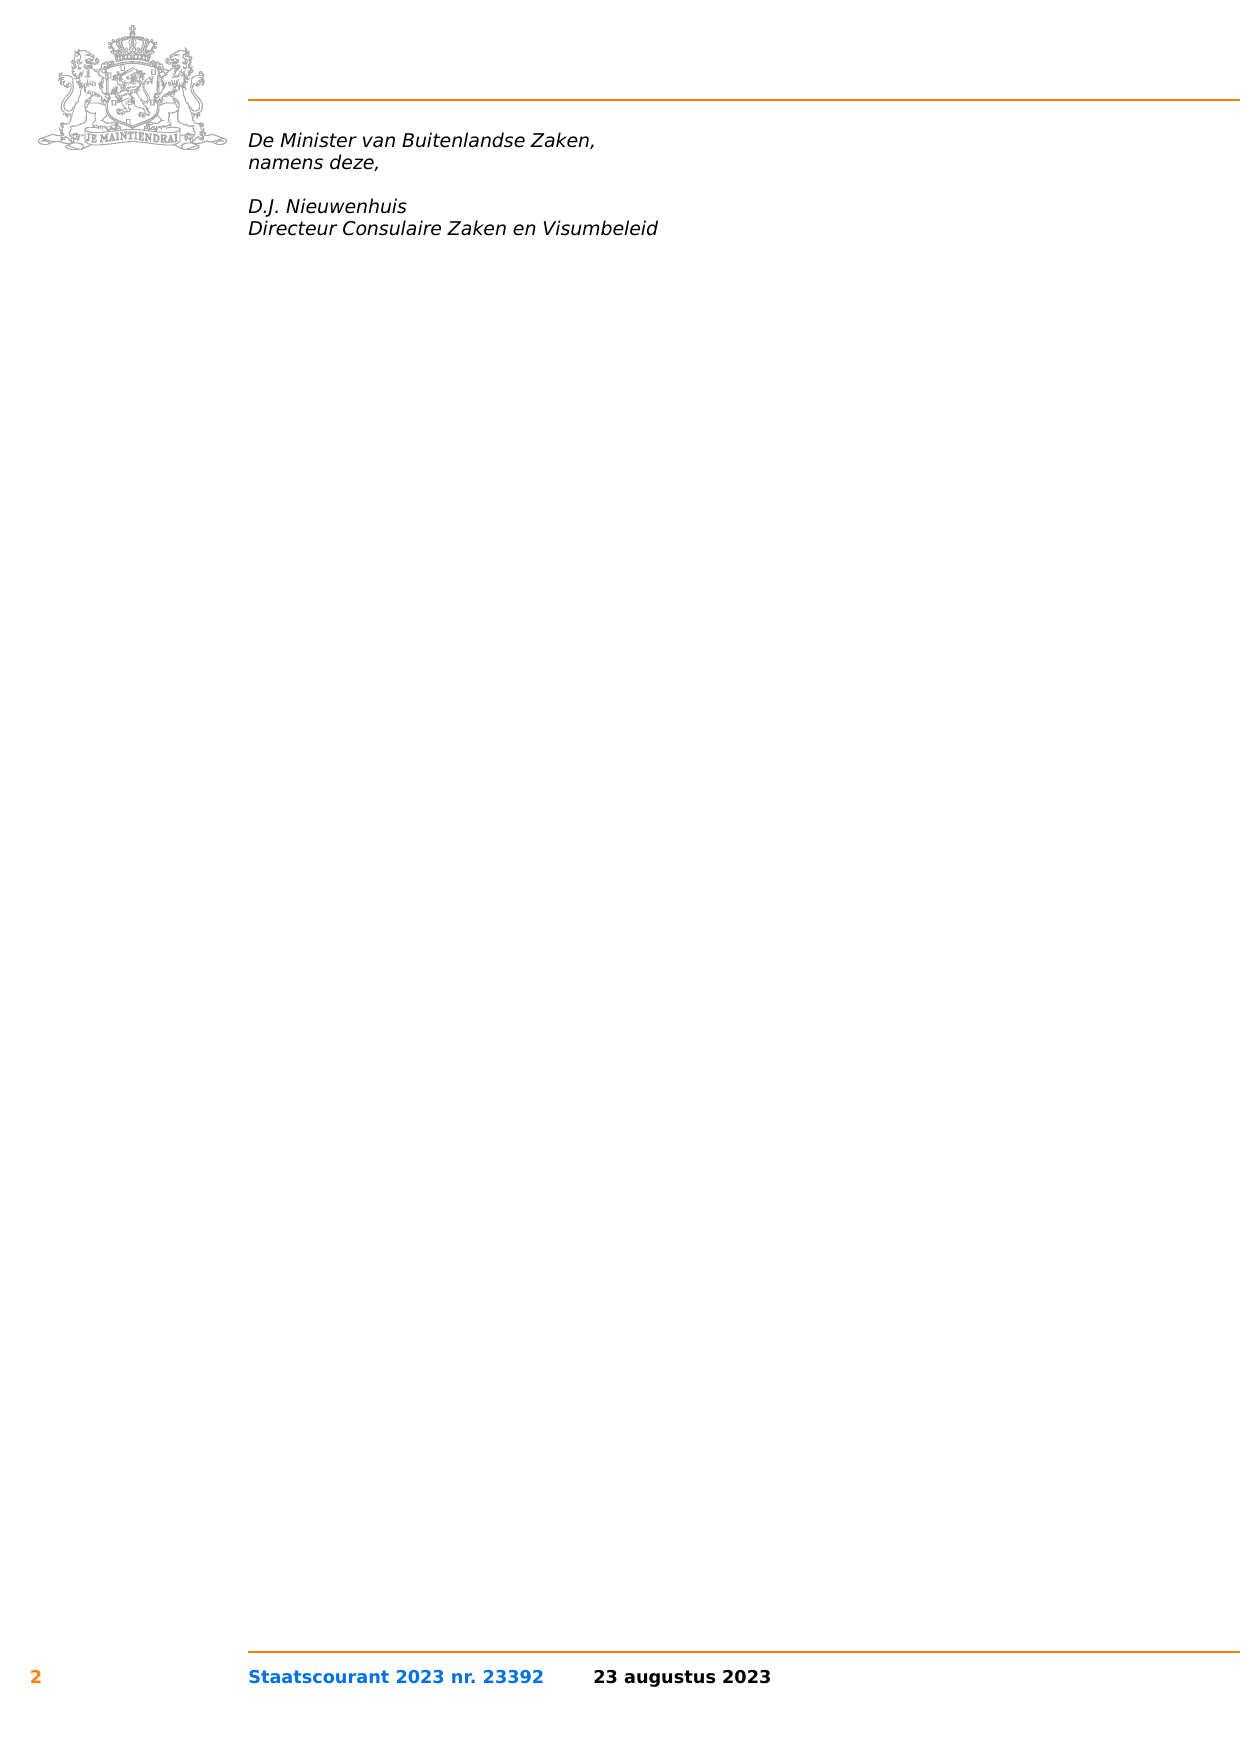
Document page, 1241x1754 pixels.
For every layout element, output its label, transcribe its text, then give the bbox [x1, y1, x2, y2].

picture [38, 25, 227, 150]
text De Minister van Buitenlandse Zaken, namens deze, D.J. Nieuwenhuis Directeur Consulaire Zaken en Visumbeleid [248, 130, 1163, 240]
